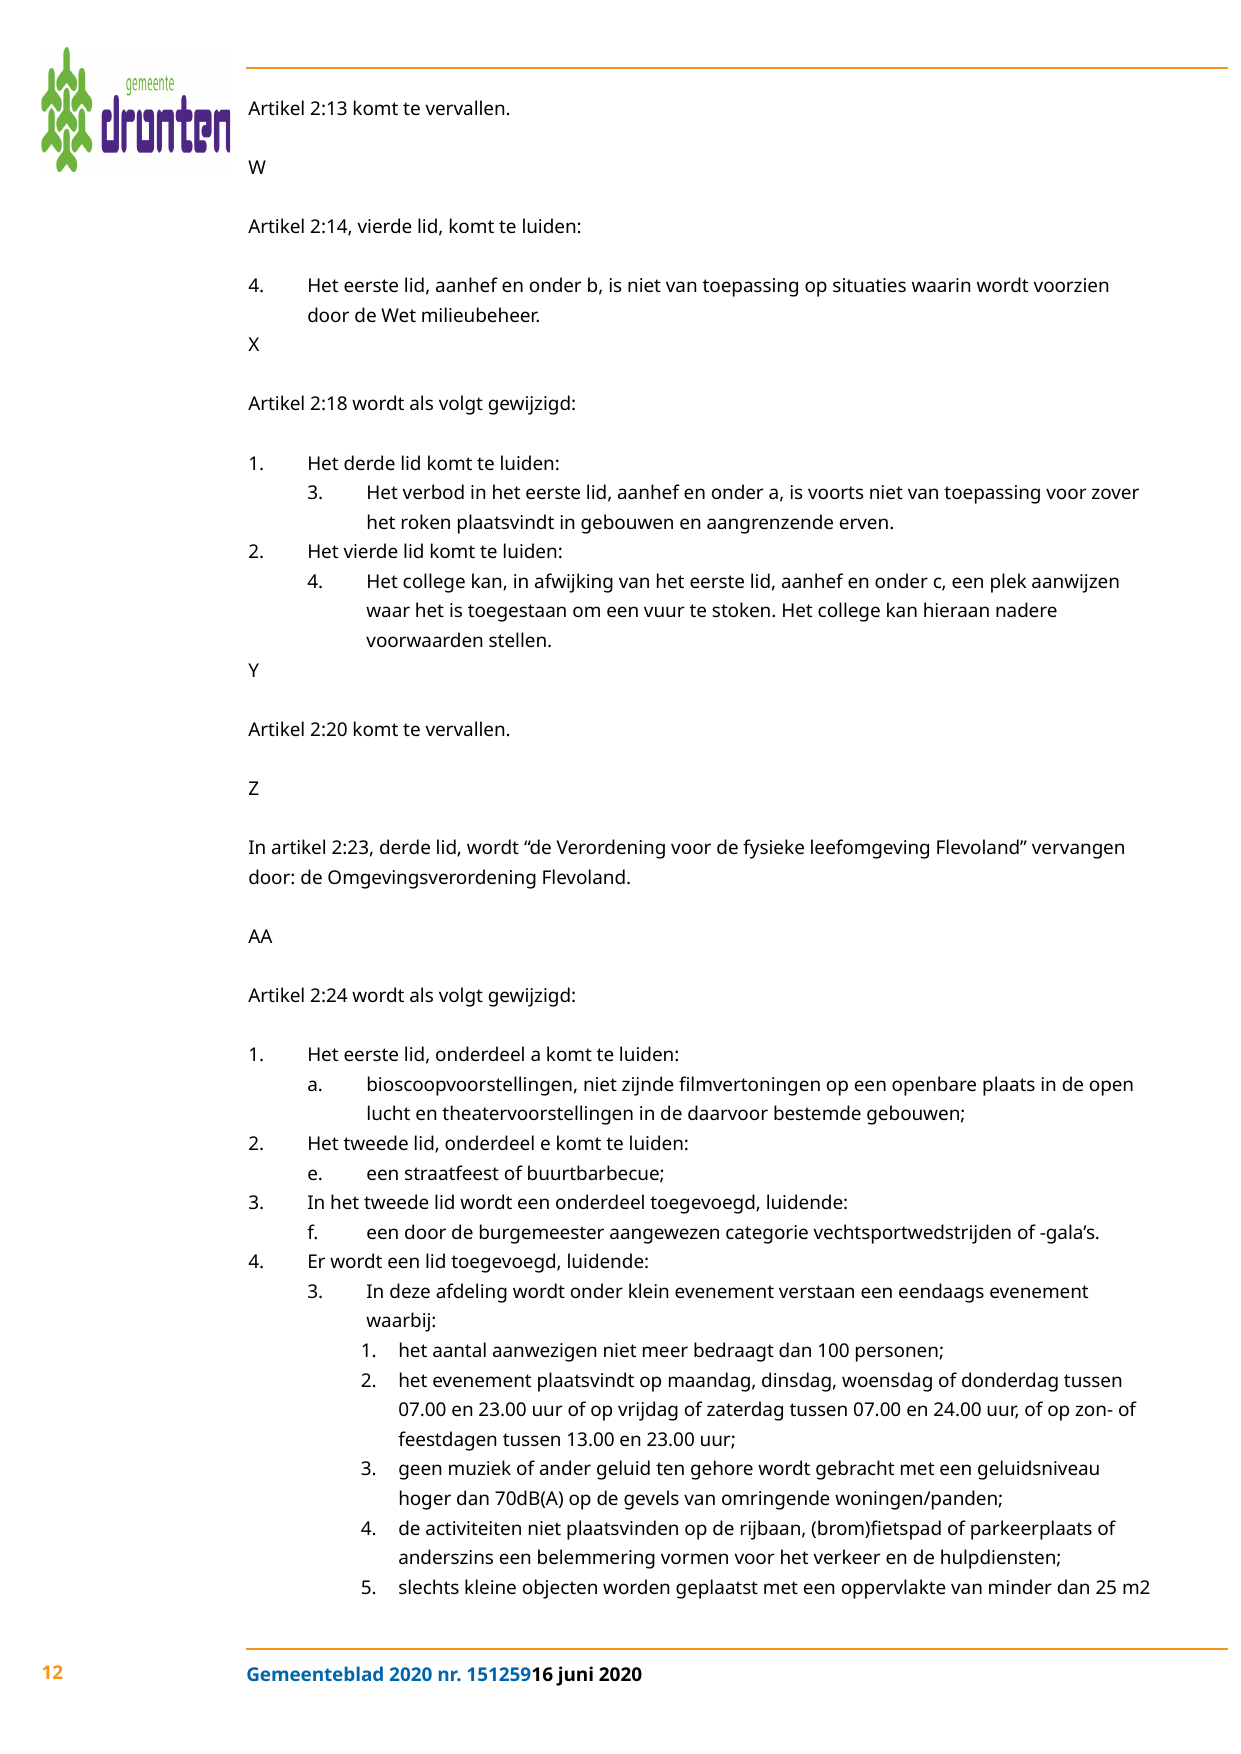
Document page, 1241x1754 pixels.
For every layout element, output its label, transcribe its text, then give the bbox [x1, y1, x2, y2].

picture [41, 47, 231, 172]
list In het tweede lid wordt een onderdeel toegevoegd, luidende: [248, 1189, 1152, 1215]
list Het eerste lid, aanhef en onder b, is niet van toepassing op situaties waarin wordt voorzien door de Wet milieubeheer. [248, 272, 1152, 328]
text Artikel 2:14, vierde lid, komt te luiden: [248, 213, 1152, 239]
text Z [248, 775, 1152, 801]
text Y [248, 657, 1152, 683]
list de activiteiten niet plaatsvinden op de rijbaan, (brom)fietspad of parkeerplaats of anderszins een belemmering vormen voor het verkeer en de hulpdiensten; [361, 1515, 1152, 1570]
list geen muziek of ander geluid ten gehore wordt gebracht met een geluidsniveau hoger dan 70dB(A) op de gevels van omringende woningen/panden; [361, 1456, 1152, 1511]
list het aantal aanwezigen niet meer bedraagt dan 100 personen; [361, 1337, 1152, 1363]
list Er wordt een lid toegevoegd, luidende: [248, 1248, 1152, 1274]
text In artikel 2:23, derde lid, wordt “de Verordening voor de fysieke leefomgeving Flevoland” vervangen door: de Omgevingsverordening Flevoland. [248, 834, 1152, 890]
list Het derde lid komt te luiden: [248, 450, 1152, 476]
text X [248, 331, 1152, 357]
list bioscoopvoorstellingen, niet zijnde filmvertoningen op een openbare plaats in de open lucht en theatervoorstellingen in de daarvoor bestemde gebouwen; [307, 1071, 1152, 1126]
text Artikel 2:13 komt te vervallen. [248, 95, 1152, 121]
list In deze afdeling wordt onder klein evenement verstaan een eendaags evenement waarbij: [307, 1278, 1152, 1333]
list het evenement plaatsvindt op maandag, dinsdag, woensdag of donderdag tussen 07.00 en 23.00 uur of op vrijdag of zaterdag tussen 07.00 en 24.00 uur, of op zon- of feestdagen tussen 13.00 en 23.00 uur; [361, 1367, 1152, 1452]
list een straatfeest of buurtbarbecue; [307, 1160, 1152, 1186]
list Het verbod in het eerste lid, aanhef en onder a, is voorts niet van toepassing voor zover het roken plaatsvindt in gebouwen en aangrenzende erven. [307, 479, 1152, 535]
text Artikel 2:24 wordt als volgt gewijzigd: [248, 982, 1152, 1008]
list Het college kan, in afwijking van het eerste lid, aanhef en onder c, een plek aanwijzen waar het is toegestaan om een vuur te stoken. Het college kan hieraan nadere voorwaarden stellen. [307, 568, 1152, 653]
list Het vierde lid komt te luiden: [248, 538, 1152, 564]
text AA [248, 923, 1152, 949]
list Het eerste lid, onderdeel a komt te luiden: [248, 1041, 1152, 1067]
text Artikel 2:20 komt te vervallen. [248, 716, 1152, 742]
text W [248, 154, 1152, 180]
list slechts kleine objecten worden geplaatst met een oppervlakte van minder dan 25 m2 [361, 1574, 1152, 1600]
text Artikel 2:18 wordt als volgt gewijzigd: [248, 391, 1152, 416]
list Het tweede lid, onderdeel e komt te luiden: [248, 1130, 1152, 1156]
list een door de burgemeester aangewezen categorie vechtsportwedstrijden of -gala’s. [307, 1219, 1152, 1245]
